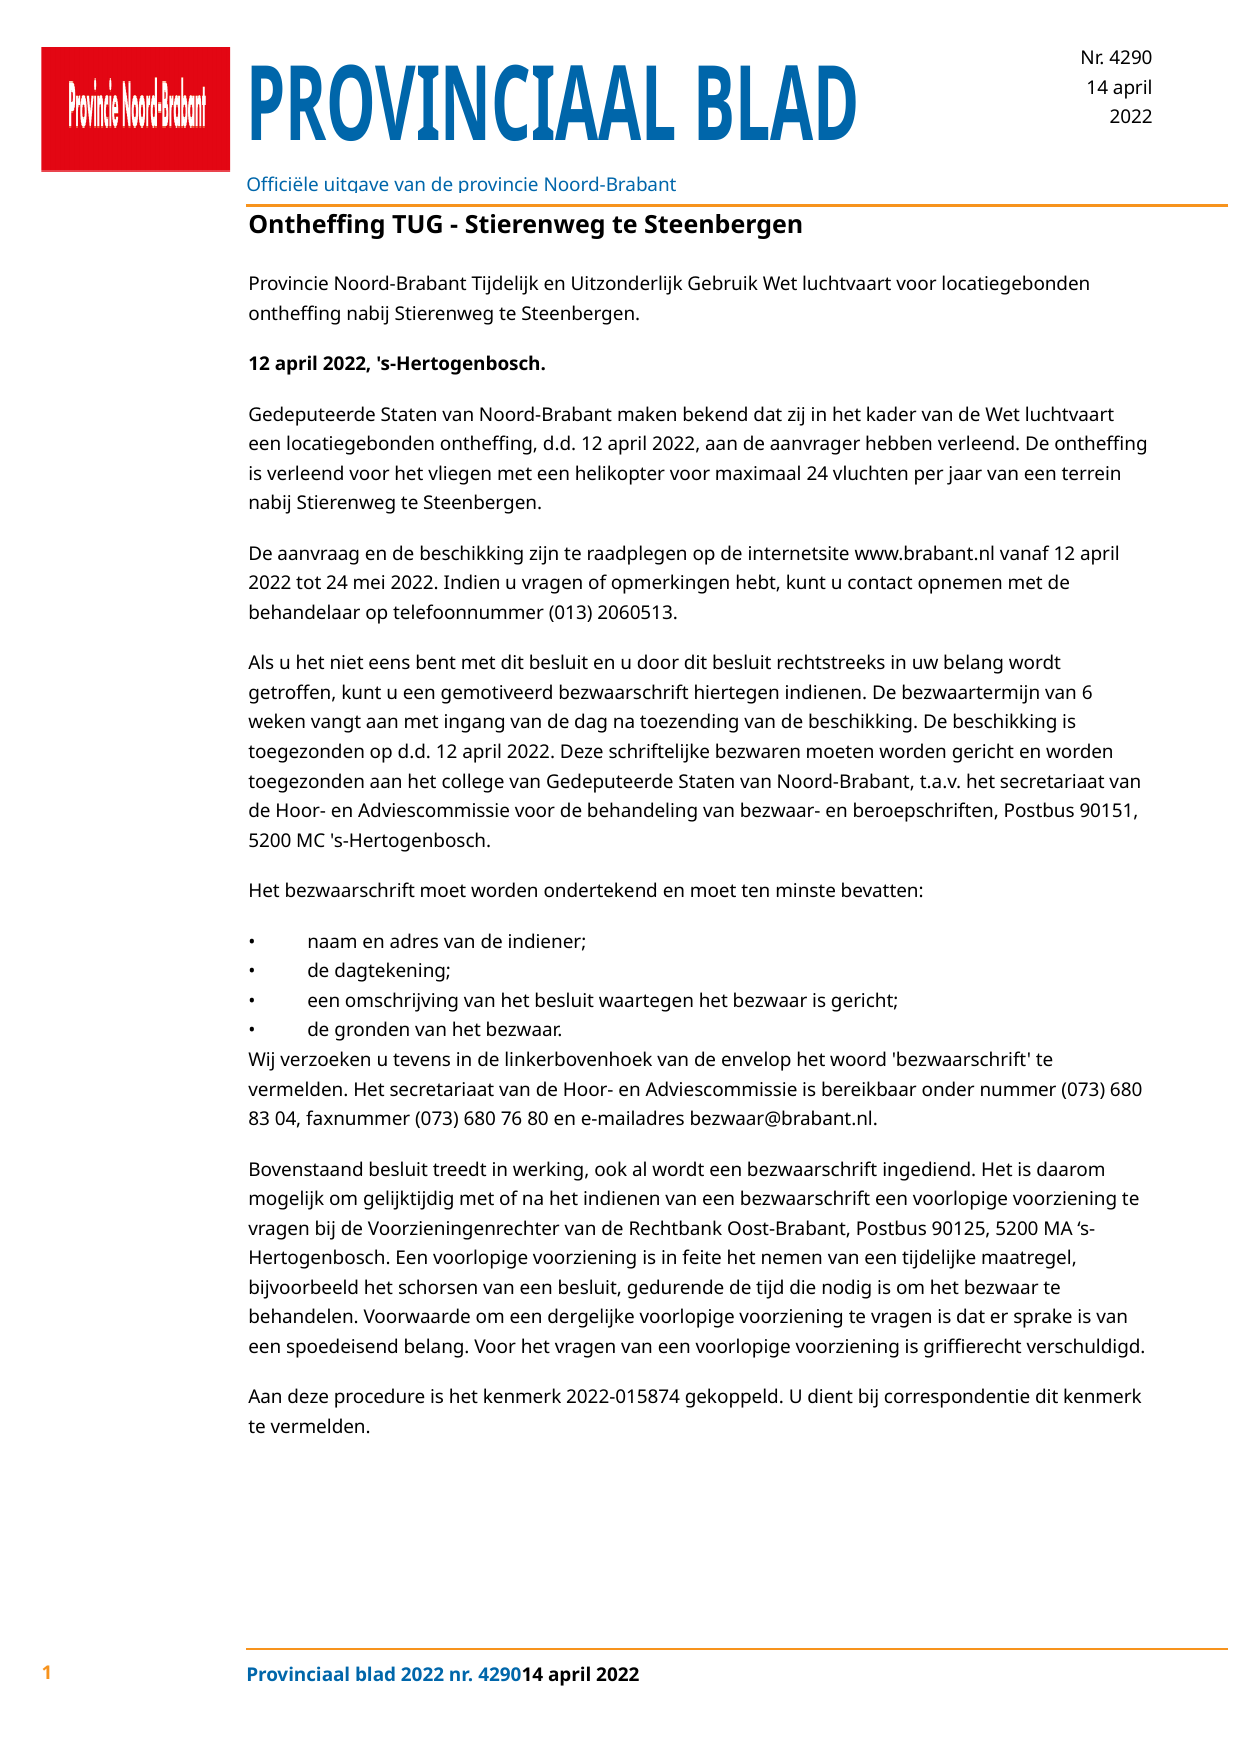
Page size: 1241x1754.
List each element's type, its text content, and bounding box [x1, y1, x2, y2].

text Als u het niet eens bent met dit besluit en u door dit besluit rechtstreeks in uw belang wordt getroffen, kunt u een gemotiveerd bezwaarschrift hiertegen indienen. De bezwaartermijn van 6 weken vangt aan met ingang van de dag na toezending van de beschikking. De beschikking is toegezonden op d.d. 12 april 2022. Deze schriftelijke bezwaren moeten worden gericht en worden toegezonden aan het college van Gedeputeerde Staten van Noord-Brabant, t.a.v. het secretariaat van de Hoor- en Adviescommissie voor de behandeling van bezwaar- en beroepschriften, Postbus 90151, 5200 MC 's-Hertogenbosch. [248, 649, 1152, 853]
text Aan deze procedure is het kenmerk 2022-015874 gekoppeld. U dient bij correspondentie dit kenmerk te vermelden. [248, 1384, 1152, 1439]
list een omschrijving van het besluit waartegen het bezwaar is gericht; [248, 987, 1152, 1013]
text De aanvraag en de beschikking zijn te raadplegen op de internetsite www.brabant.nl vanaf 12 april 2022 tot 24 mei 2022. Indien u vragen of opmerkingen hebt, kunt u contact opnemen met de behandelaar op telefoonnummer (013) 2060513. [248, 540, 1152, 625]
text Gedeputeerde Staten van Noord-Brabant maken bekend dat zij in het kader van de Wet luchtvaart een locatiegebonden ontheffing, d.d. 12 april 2022, aan de aanvrager hebben verleend. De ontheffing is verleend voor het vliegen met een helikopter voor maximaal 24 vluchten per jaar van een terrein nabij Stierenweg te Steenbergen. [248, 401, 1152, 515]
text Provincie Noord-Brabant Tijdelijk en Uitzonderlijk Gebruik Wet luchtvaart voor locatiegebonden ontheffing nabij Stierenweg te Steenbergen. [248, 270, 1152, 326]
text Het bezwaarschrift moet worden ondertekend en moet ten minste bevatten: [248, 877, 1152, 903]
text Bovenstaand besluit treedt in werking, ook al wordt een bezwaarschrift ingediend. Het is daarom mogelijk om gelijktijdig met of na het indienen van een bezwaarschrift een voorlopige voorziening te vragen bij de Voorzieningenrechter van de Rechtbank Oost-Brabant, Postbus 90125, 5200 MA ‘s-Hertogenbosch. Een voorlopige voorziening is in feite het nemen van een tijdelijke maatregel, bijvoorbeeld het schorsen van een besluit, gedurende de tijd die nodig is om het bezwaar te behandelen. Voorwaarde om een dergelijke voorlopige voorziening te vragen is dat er sprake is van een spoedeisend belang. Voor het vragen van een voorlopige voorziening is griffierecht verschuldigd. [248, 1156, 1152, 1359]
text Ontheffing TUG - Stierenweg te Steenbergen [248, 207, 1152, 241]
list de gronden van het bezwaar. [248, 1017, 1152, 1042]
picture [41, 47, 231, 172]
list naam en adres van de indiener; [248, 928, 1152, 953]
text 12 april 2022, 's-Hertogenbosch. [248, 350, 1152, 376]
text Wij verzoeken u tevens in de linkerbovenhoek van de envelop het woord 'bezwaarschrift' te vermelden. Het secretariaat van de Hoor- en Adviescommissie is bereikbaar onder nummer (073) 680 83 04, faxnummer (073) 680 76 80 en e-mailadres bezwaar@brabant.nl. [248, 1046, 1152, 1131]
list de dagtekening; [248, 957, 1152, 983]
